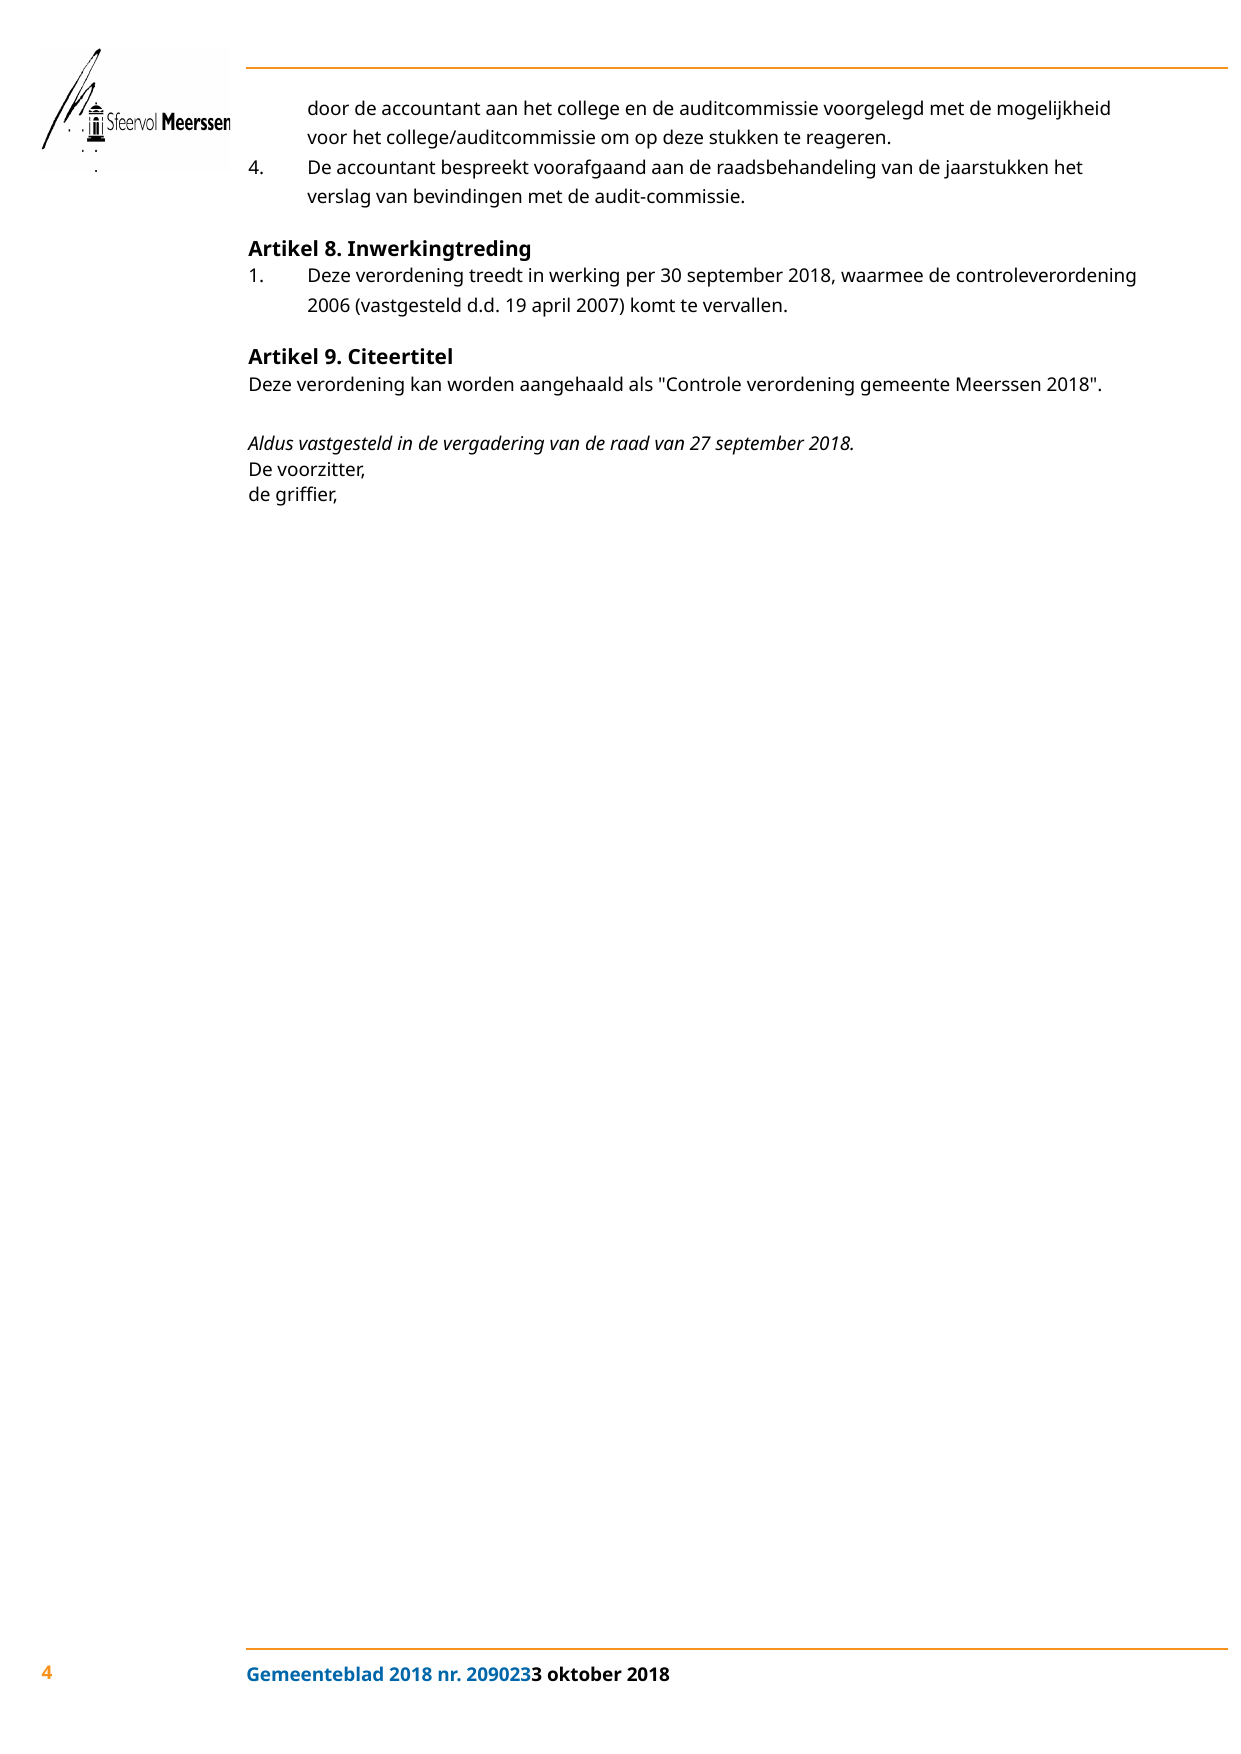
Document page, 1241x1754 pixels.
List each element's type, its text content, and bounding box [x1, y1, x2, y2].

list De accountant bespreekt voorafgaand aan de raadsbehandeling van de jaarstukken het verslag van bevindingen met de audit-commissie. [248, 154, 1152, 209]
text Artikel 9. Citeertitel [248, 342, 1152, 371]
text de griffier, [248, 481, 1152, 507]
text Deze verordening kan worden aangehaald als "Controle verordening gemeente Meerssen 2018". [248, 371, 1152, 397]
text De voorzitter, [248, 456, 1152, 481]
text Artikel 8. Inwerkingtreding [248, 234, 1152, 262]
list door de accountant aan het college en de auditcommissie voorgelegd met de mogelijkheid voor het college/auditcommissie om op deze stukken te reageren. [248, 95, 1152, 150]
picture [41, 47, 231, 172]
text Aldus vastgesteld in de vergadering van de raad van 27 september 2018. [248, 430, 1152, 456]
list Deze verordening treedt in werking per 30 september 2018, waarmee de controleverordening 2006 (vastgesteld d.d. 19 april 2007) komt te vervallen. [248, 262, 1152, 318]
